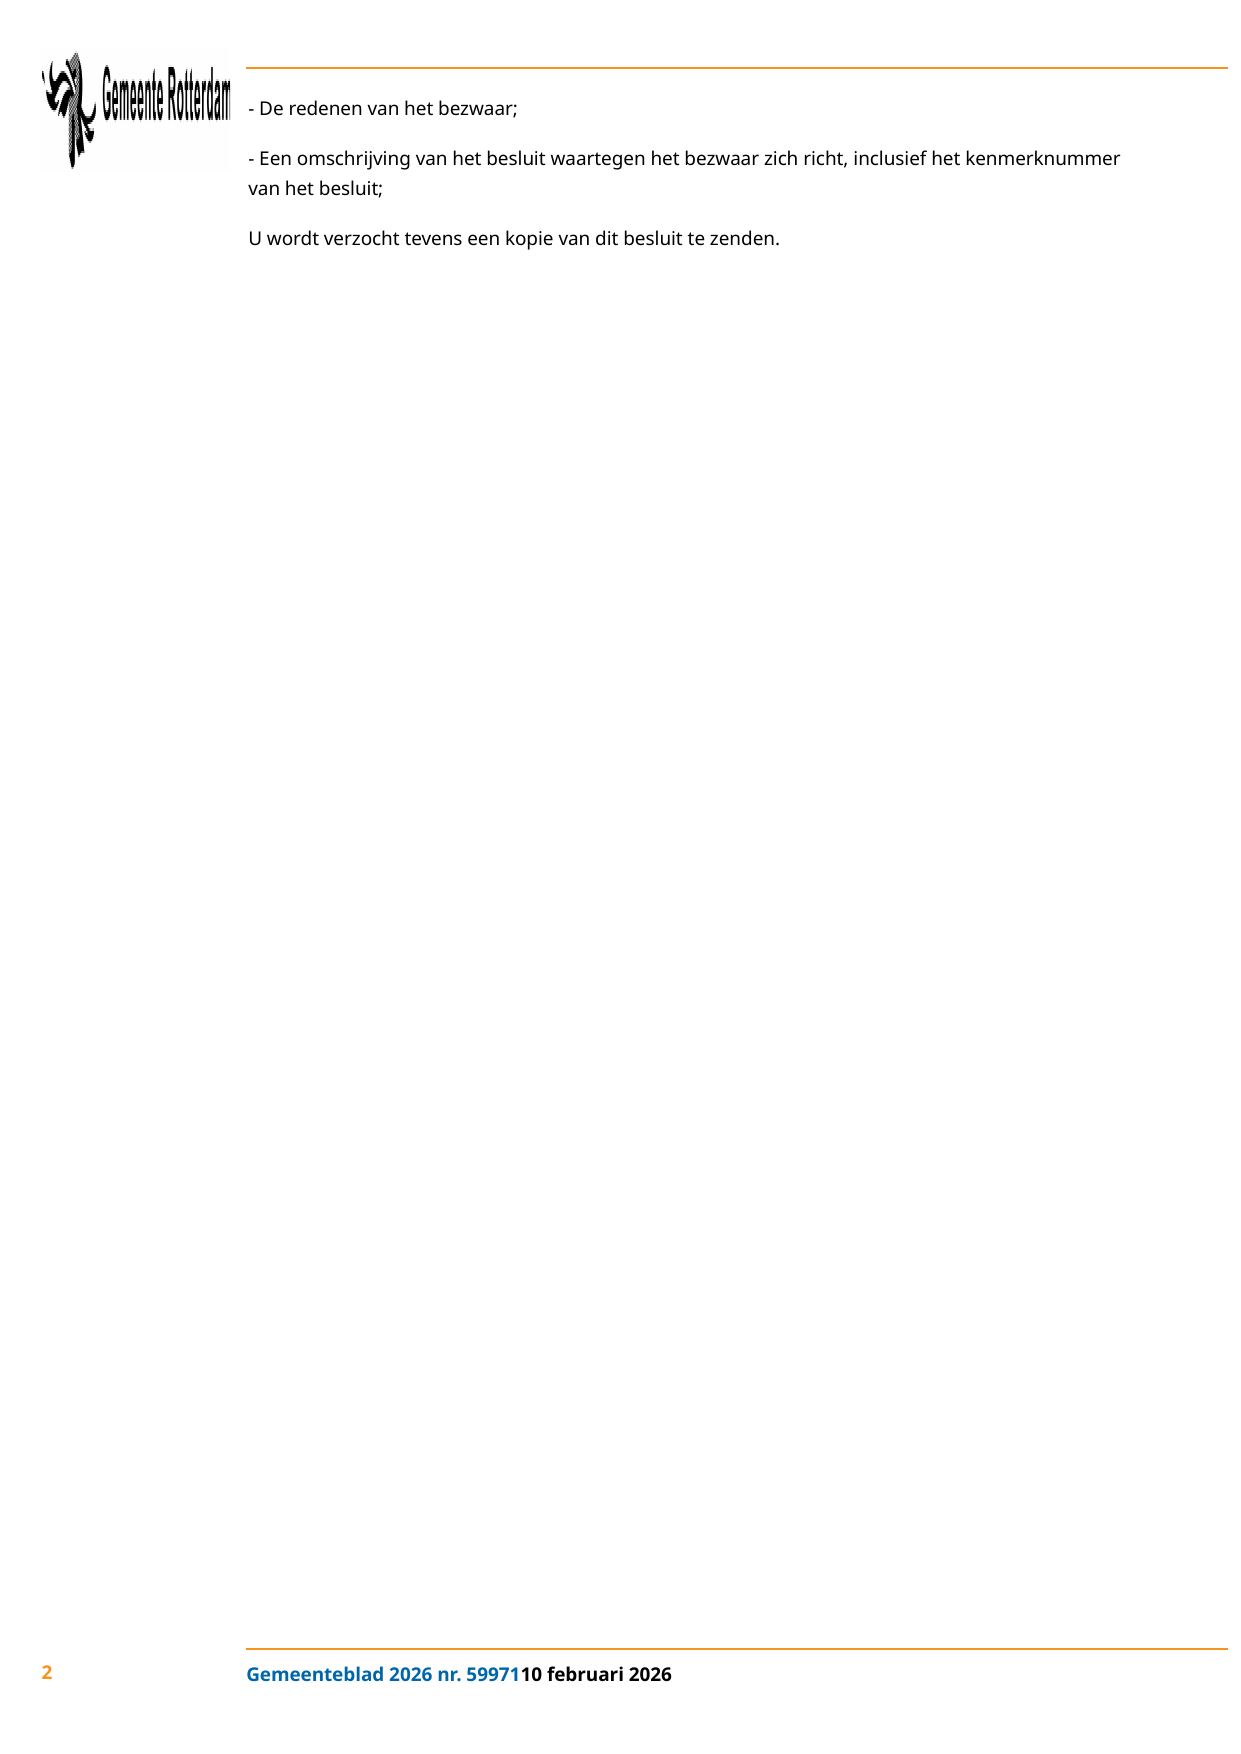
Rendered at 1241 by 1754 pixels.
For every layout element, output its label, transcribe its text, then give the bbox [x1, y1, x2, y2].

text U wordt verzocht tevens een kopie van dit besluit te zenden. [248, 225, 1152, 251]
text - Een omschrijving van het besluit waartegen het bezwaar zich richt, inclusief het kenmerknummer van het besluit; [248, 145, 1152, 201]
picture [41, 47, 231, 172]
text - De redenen van het bezwaar; [248, 95, 1152, 121]
